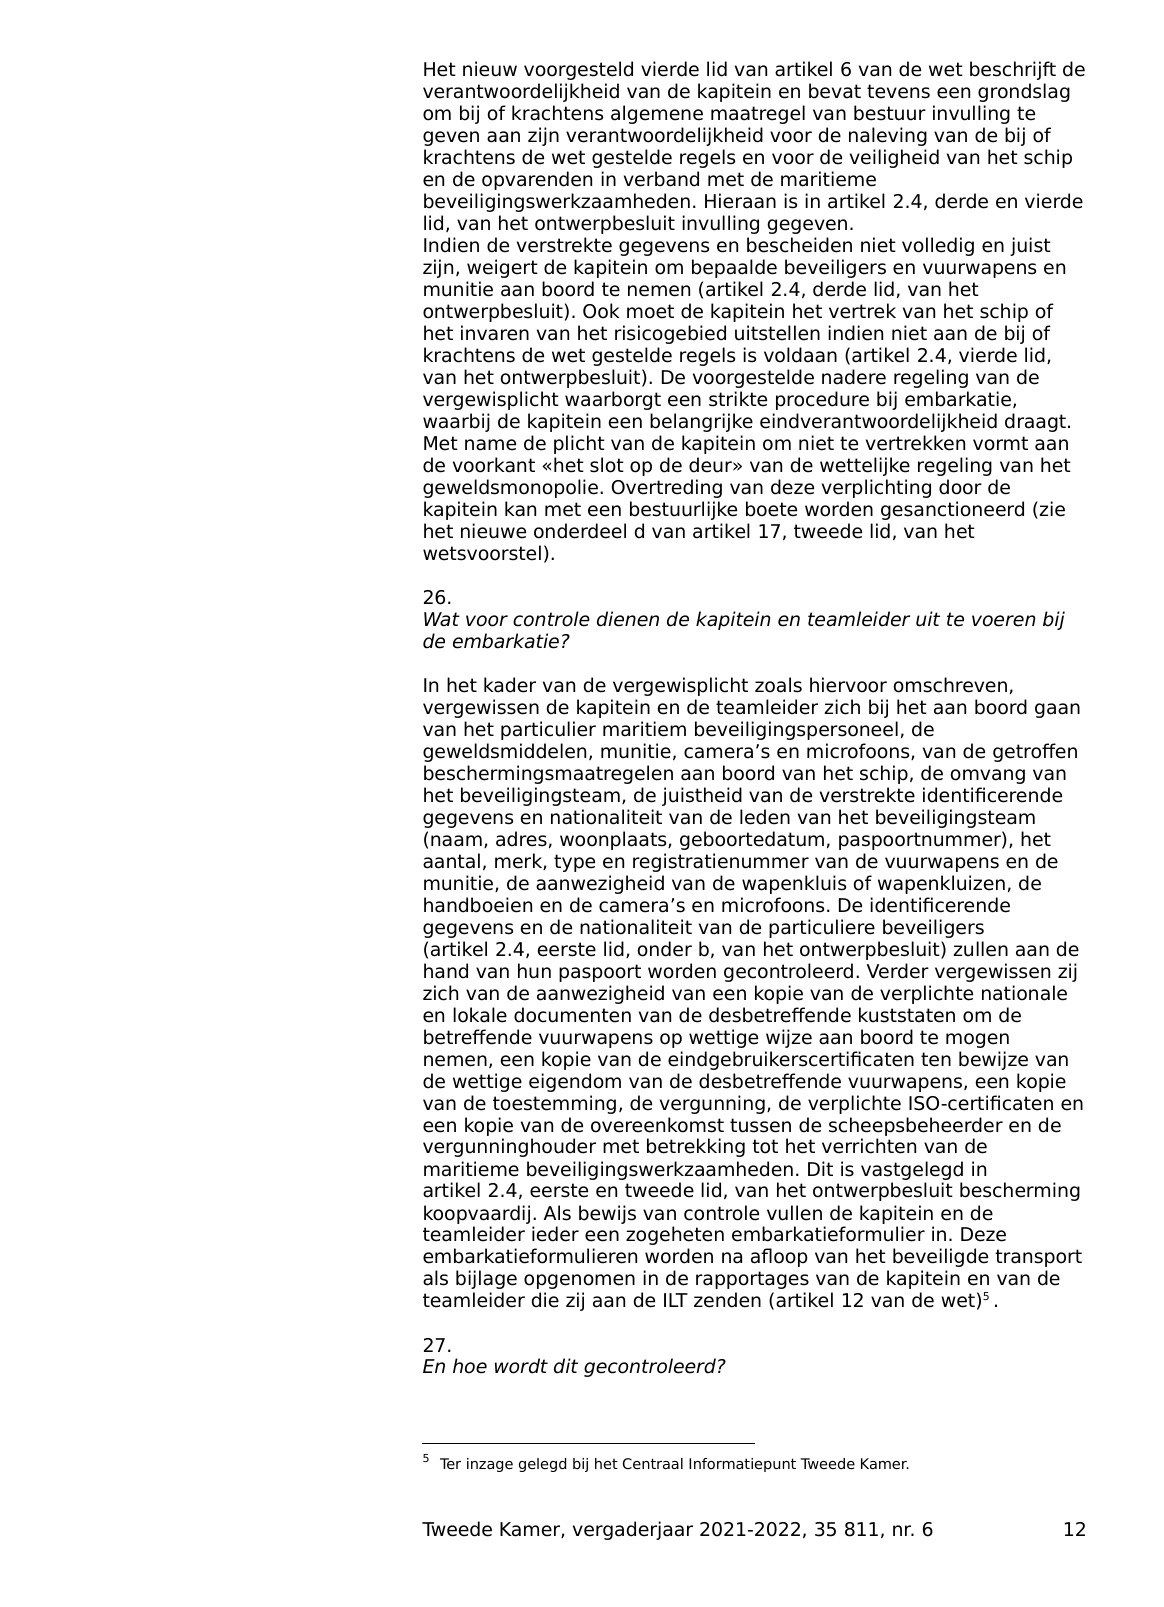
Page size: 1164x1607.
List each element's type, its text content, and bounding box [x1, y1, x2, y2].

text 26. [422, 587, 1087, 609]
text En hoe wordt dit gecontroleerd? [422, 1356, 1087, 1378]
text Ter inzage gelegd bij het Centraal Informatiepunt Tweede Kamer. [422, 1452, 1087, 1474]
text Indien de verstrekte gegevens en bescheiden niet volledig en juist zijn, weigert de kapitein om bepaalde beveiligers en vuurwapens en munitie aan boord te nemen (artikel 2.4, derde lid, van het ontwerpbesluit). Ook moet de kapitein het vertrek van het schip of het invaren van het risicogebied uitstellen indien niet aan de bij of krachtens de wet gestelde regels is voldaan (artikel 2.4, vierde lid, van het ontwerpbesluit). De voorgestelde nadere regeling van de vergewisplicht waarborgt een strikte procedure bij embarkatie, waarbij de kapitein een belangrijke eindverantwoordelijkheid draagt. Met name de plicht van de kapitein om niet te vertrekken vormt aan de voorkant «het slot op de deur» van de wettelijke regeling van het geweldsmonopolie. Overtreding van deze verplichting door de kapitein kan met een bestuurlijke boete worden gesanctioneerd (zie het nieuwe onderdeel d van artikel 17, tweede lid, van het wetsvoorstel). [422, 235, 1087, 564]
text In het kader van de vergewisplicht zoals hiervoor omschreven, vergewissen de kapitein en de teamleider zich bij het aan boord gaan van het particulier maritiem beveiligingspersoneel, de geweldsmiddelen, munitie, camera’s en microfoons, van de getroffen beschermingsmaatregelen aan boord van het schip, de omvang van het beveiligingsteam, de juistheid van de verstrekte identificerende gegevens en nationaliteit van de leden van het beveiligingsteam (naam, adres, woonplaats, geboortedatum, paspoortnummer), het aantal, merk, type en registratienummer van de vuurwapens en de munitie, de aanwezigheid van de wapenkluis of wapenkluizen, de handboeien en de camera’s en microfoons. De identificerende gegevens en de nationaliteit van de particuliere beveiligers (artikel 2.4, eerste lid, onder b, van het ontwerpbesluit) zullen aan de hand van hun paspoort worden gecontroleerd. Verder vergewissen zij zich van de aanwezigheid van een kopie van de verplichte nationale en lokale documenten van de desbetreffende kuststaten om de betreffende vuurwapens op wettige wijze aan boord te mogen nemen, een kopie van de eindgebruikerscertificaten ten bewijze van de wettige eigendom van de desbetreffende vuurwapens, een kopie van de toestemming, de vergunning, de verplichte ISO-certificaten en een kopie van de overeenkomst tussen de scheepsbeheerder en de vergunninghouder met betrekking tot het verrichten van de maritieme beveiligingswerkzaamheden. Dit is vastgelegd in artikel 2.4, eerste en tweede lid, van het ontwerpbesluit bescherming koopvaardij. Als bewijs van controle vullen de kapitein en de teamleider ieder een zogeheten embarkatieformulier in. Deze embarkatieformulieren worden na afloop van het beveiligde transport als bijlage opgenomen in de rapportages van de kapitein en van de teamleider die zij aan de ILT zenden (artikel 12 van de wet). [422, 675, 1087, 1312]
text Wat voor controle dienen de kapitein en teamleider uit te voeren bij de embarkatie? [422, 609, 1087, 653]
text 27. [422, 1334, 1087, 1356]
text Het nieuw voorgesteld vierde lid van artikel 6 van de wet beschrijft de verantwoordelijkheid van de kapitein en bevat tevens een grondslag om bij of krachtens algemene maatregel van bestuur invulling te geven aan zijn verantwoordelijkheid voor de naleving van de bij of krachtens de wet gestelde regels en voor de veiligheid van het schip en de opvarenden in verband met de maritieme beveiligingswerkzaamheden. Hieraan is in artikel 2.4, derde en vierde lid, van het ontwerpbesluit invulling gegeven. [422, 59, 1087, 235]
